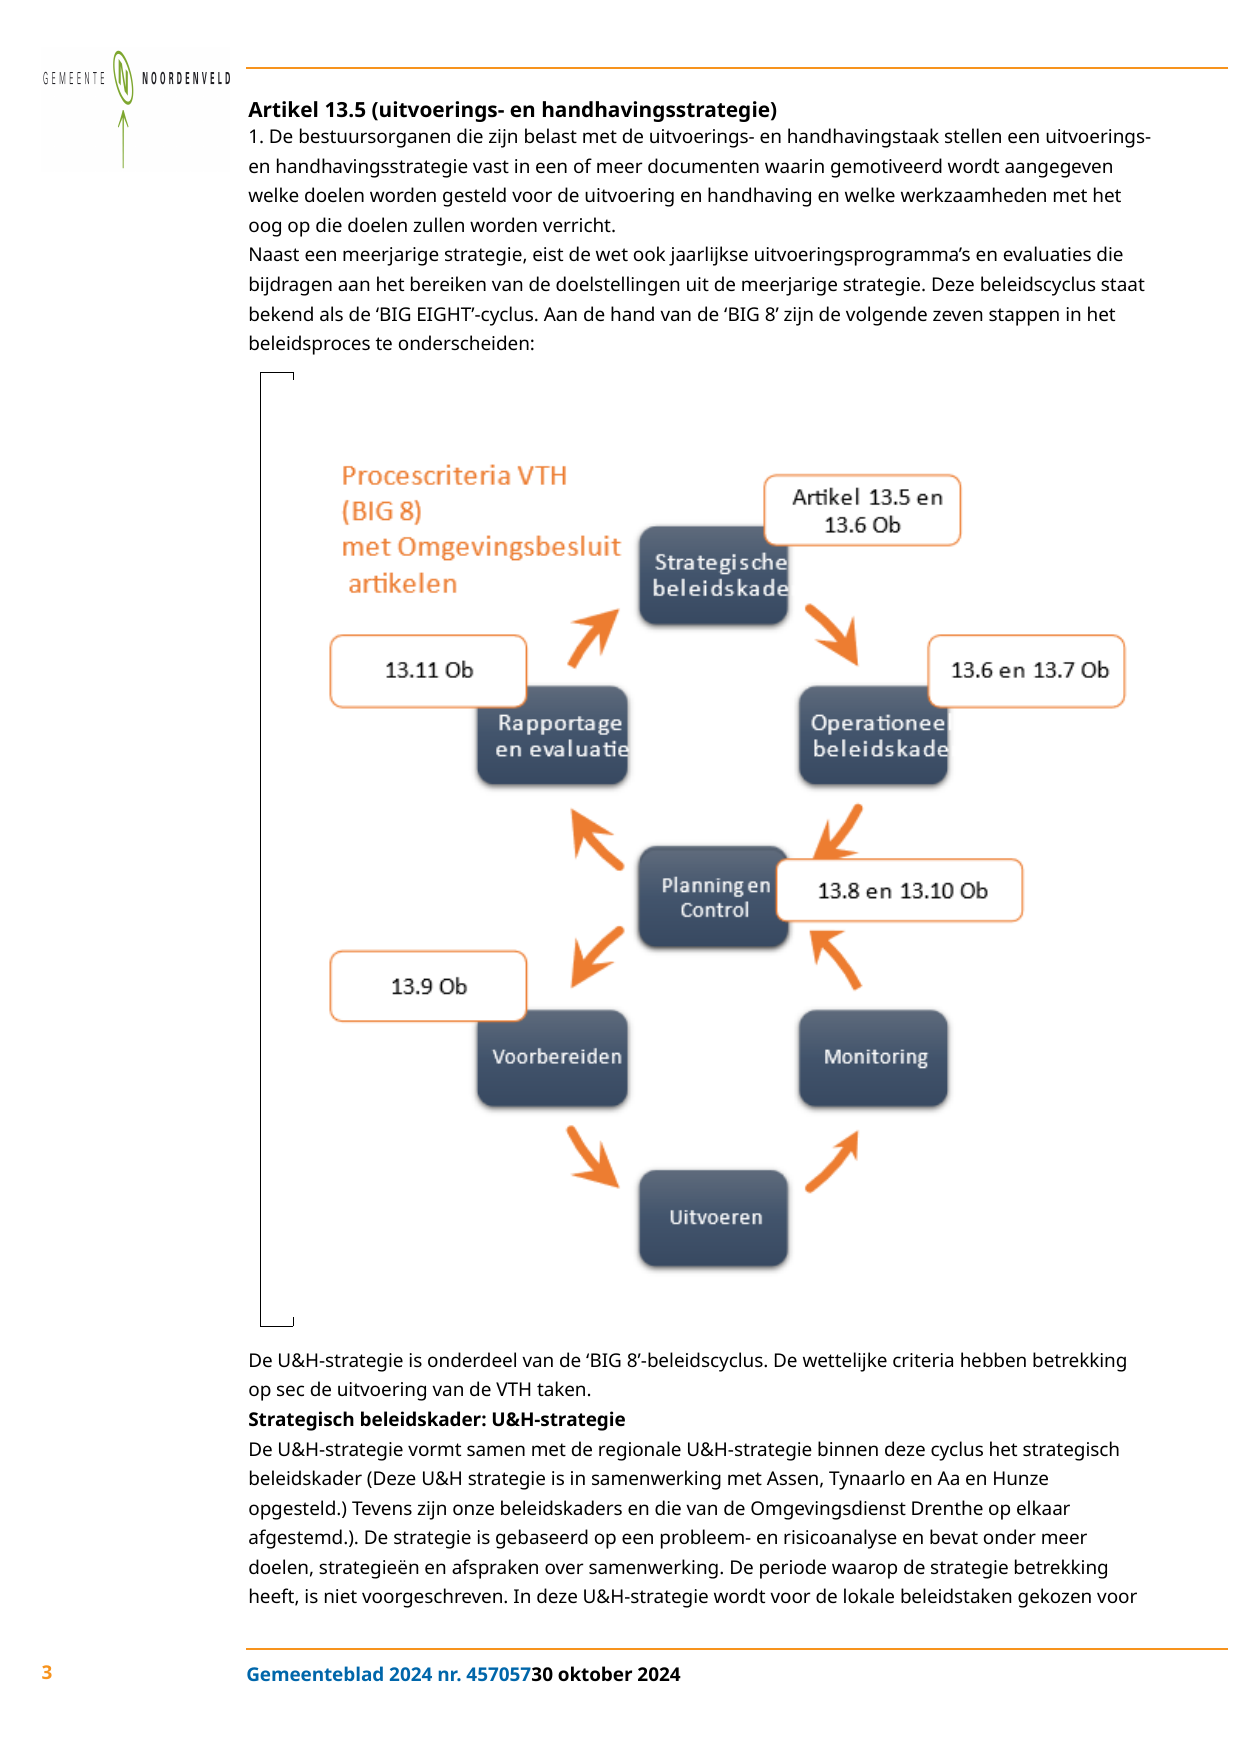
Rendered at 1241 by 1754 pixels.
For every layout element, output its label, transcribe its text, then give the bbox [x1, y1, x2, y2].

text De U&H-strategie vormt samen met de regionale U&H-strategie binnen deze cyclus het strategisch beleidskader (Deze U&H strategie is in samenwerking met Assen, Tynaarlo en Aa en Hunze opgesteld.) Tevens zijn onze beleidskaders en die van de Omgevingsdienst Drenthe op elkaar afgestemd.). De strategie is gebaseerd op een probleem- en risicoanalyse en bevat onder meer doelen, strategieën en afspraken over samenwerking. De periode waarop de strategie betrekking heeft, is niet voorgeschreven. In deze U&H-strategie wordt voor de lokale beleidstaken gekozen voor [248, 1436, 1152, 1609]
picture [268, 380, 1173, 1317]
text 1. De bestuursorganen die zijn belast met de uitvoerings- en handhavingstaak stellen een uitvoerings- en handhavingsstrategie vast in een of meer documenten waarin gemotiveerd wordt aangegeven welke doelen worden gesteld voor de uitvoering en handhaving en welke werkzaamheden met het oog op die doelen zullen worden verricht. [248, 123, 1152, 238]
text Naast een meerjarige strategie, eist de wet ook jaarlijkse uitvoeringsprogramma’s en evaluaties die bijdragen aan het bereiken van de doelstellingen uit de meerjarige strategie. Deze beleidscyclus staat bekend als de ‘BIG EIGHT’-cyclus. Aan de hand van de ‘BIG 8’ zijn de volgende zeven stappen in het beleidsproces te onderscheiden: [248, 242, 1152, 356]
text Strategisch beleidskader: U&H-strategie [248, 1406, 1152, 1432]
text Artikel 13.5 (uitvoerings- en handhavingsstrategie) [248, 95, 1152, 123]
text De U&H-strategie is onderdeel van de ‘BIG 8’-beleidscyclus. De wettelijke criteria hebben betrekking op sec de uitvoering van de VTH taken. [248, 1347, 1152, 1402]
picture [41, 47, 231, 172]
